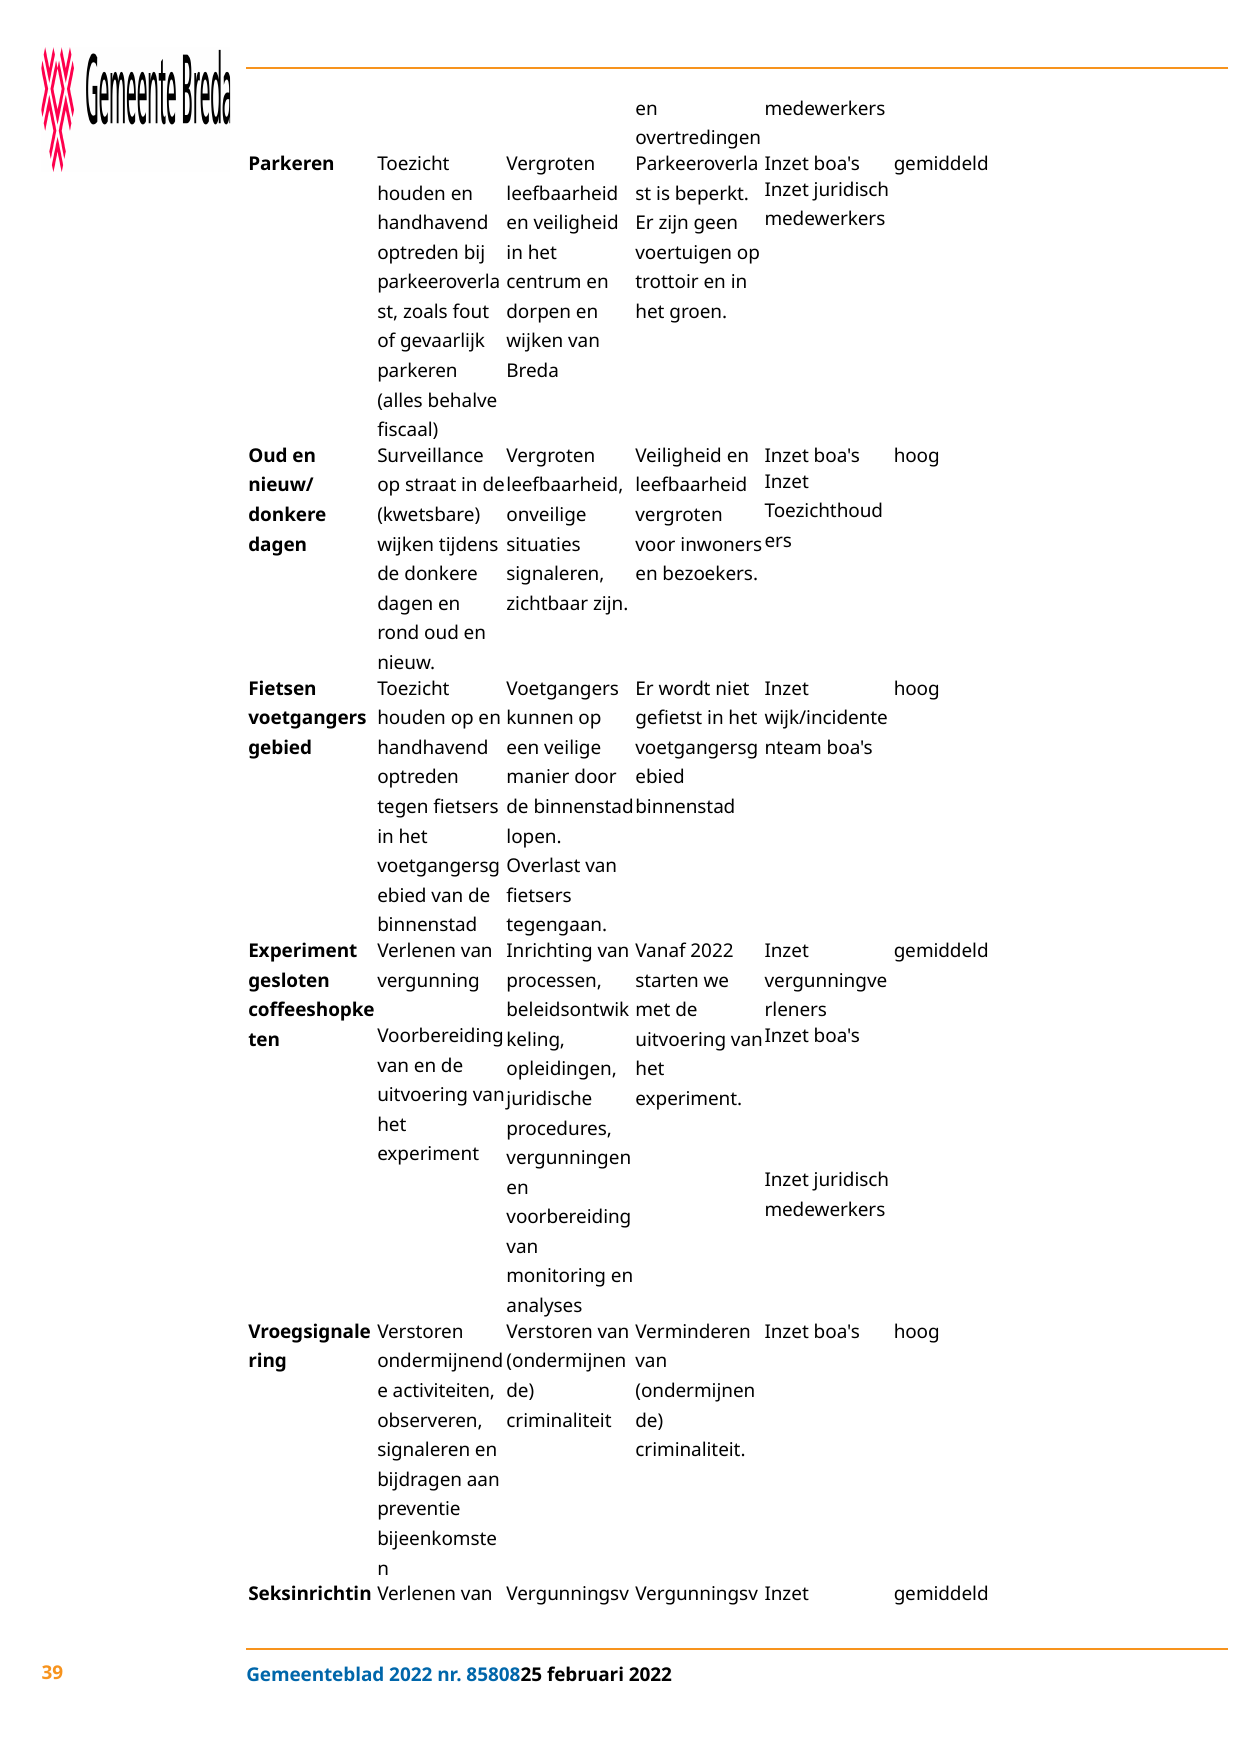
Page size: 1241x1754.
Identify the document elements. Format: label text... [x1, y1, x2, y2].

picture [41, 47, 231, 172]
table_cell [894, 95, 1022, 150]
table_cell Verlenen van [377, 1580, 506, 1606]
table_cell gemiddeld [894, 1580, 1022, 1606]
table_cell medewerkers [764, 95, 893, 150]
table_cell [377, 1166, 506, 1318]
table_cell Seksinrichtin [248, 1580, 377, 1606]
table_cell Inzet boa's [764, 442, 893, 468]
table_cell Vergroten leefbaarheid en veiligheid in het centrum en dorpen en wijken van Breda [506, 150, 635, 442]
table_cell Vergunningsv [635, 1580, 764, 1606]
table_cell Inzet vergunningverleners [764, 937, 893, 1022]
table_cell Verstoren ondermijnende activiteiten, observeren, signaleren en bijdragen aan preventie bijeenkomsten [377, 1318, 506, 1580]
table_cell hoog [894, 1318, 1022, 1580]
table_cell Inzet [764, 1580, 893, 1606]
table_cell Oud en nieuw/ donkere dagen [248, 442, 377, 675]
table_cell Inzet wijk/incidententeam boa's [764, 675, 893, 937]
table_cell gemiddeld [894, 150, 1022, 442]
table_cell Fietsen voetgangersgebied [248, 675, 377, 937]
table_cell Parkeren [248, 150, 377, 442]
table_cell Verminderen van (ondermijnende) criminaliteit. [635, 1318, 764, 1580]
table_cell Verlenen van vergunning [377, 937, 506, 1022]
table_cell Veiligheid en leefbaarheid vergroten voor inwoners en bezoekers. [635, 442, 764, 675]
table_cell hoog [894, 442, 1022, 675]
table_cell Vanaf 2022 starten we met de uitvoering van het experiment. [635, 937, 764, 1318]
table_cell Parkeeroverlast is beperkt. Er zijn geen voertuigen op trottoir en in het groen. [635, 150, 764, 442]
table_cell Surveillance op straat in de (kwetsbare) wijken tijdens de donkere dagen en rond oud en nieuw. [377, 442, 506, 675]
table_cell Vergroten leefbaarheid, onveilige situaties signaleren, zichtbaar zijn. [506, 442, 635, 675]
table_cell Inzet boa's [764, 1318, 893, 1580]
table_cell gemiddeld [894, 937, 1022, 1318]
table_cell hoog [894, 675, 1022, 937]
table_cell Inzet Toezichthouders [764, 468, 893, 675]
table_cell Inzet boa's [764, 1022, 893, 1166]
table_cell Voorbereiding van en de uitvoering van het experiment [377, 1022, 506, 1166]
table_cell Inzet juridisch medewerkers [764, 1166, 893, 1318]
table_cell Experiment gesloten coffeeshopketen [248, 937, 377, 1318]
table_cell Voetgangers kunnen op een veilige manier door de binnenstad lopen. Overlast van fietsers tegengaan. [506, 675, 635, 937]
table_cell Inzet boa's [764, 150, 893, 176]
table_cell Inzet juridisch medewerkers [764, 176, 893, 442]
table_cell Verstoren van (ondermijnende) criminaliteit [506, 1318, 635, 1580]
table_cell Toezicht houden op en handhavend optreden tegen fietsers in het voetgangersgebied van de binnenstad [377, 675, 506, 937]
table_cell Vergunningsv [506, 1580, 635, 1606]
table_cell Inrichting van processen, beleidsontwikkeling, opleidingen, juridische procedures, vergunningen en voorbereiding van monitoring en analyses [506, 937, 635, 1318]
table_cell [377, 95, 506, 150]
table_cell [506, 95, 635, 150]
table_cell Vroegsignalering [248, 1318, 377, 1580]
table_cell Toezicht houden en handhavend optreden bij parkeeroverlast, zoals fout of gevaarlijk parkeren (alles behalve fiscaal) [377, 150, 506, 442]
table_cell Er wordt niet gefietst in het voetgangersgebied binnenstad [635, 675, 764, 937]
table_cell [248, 95, 377, 150]
table_cell en overtredingen [635, 95, 764, 150]
